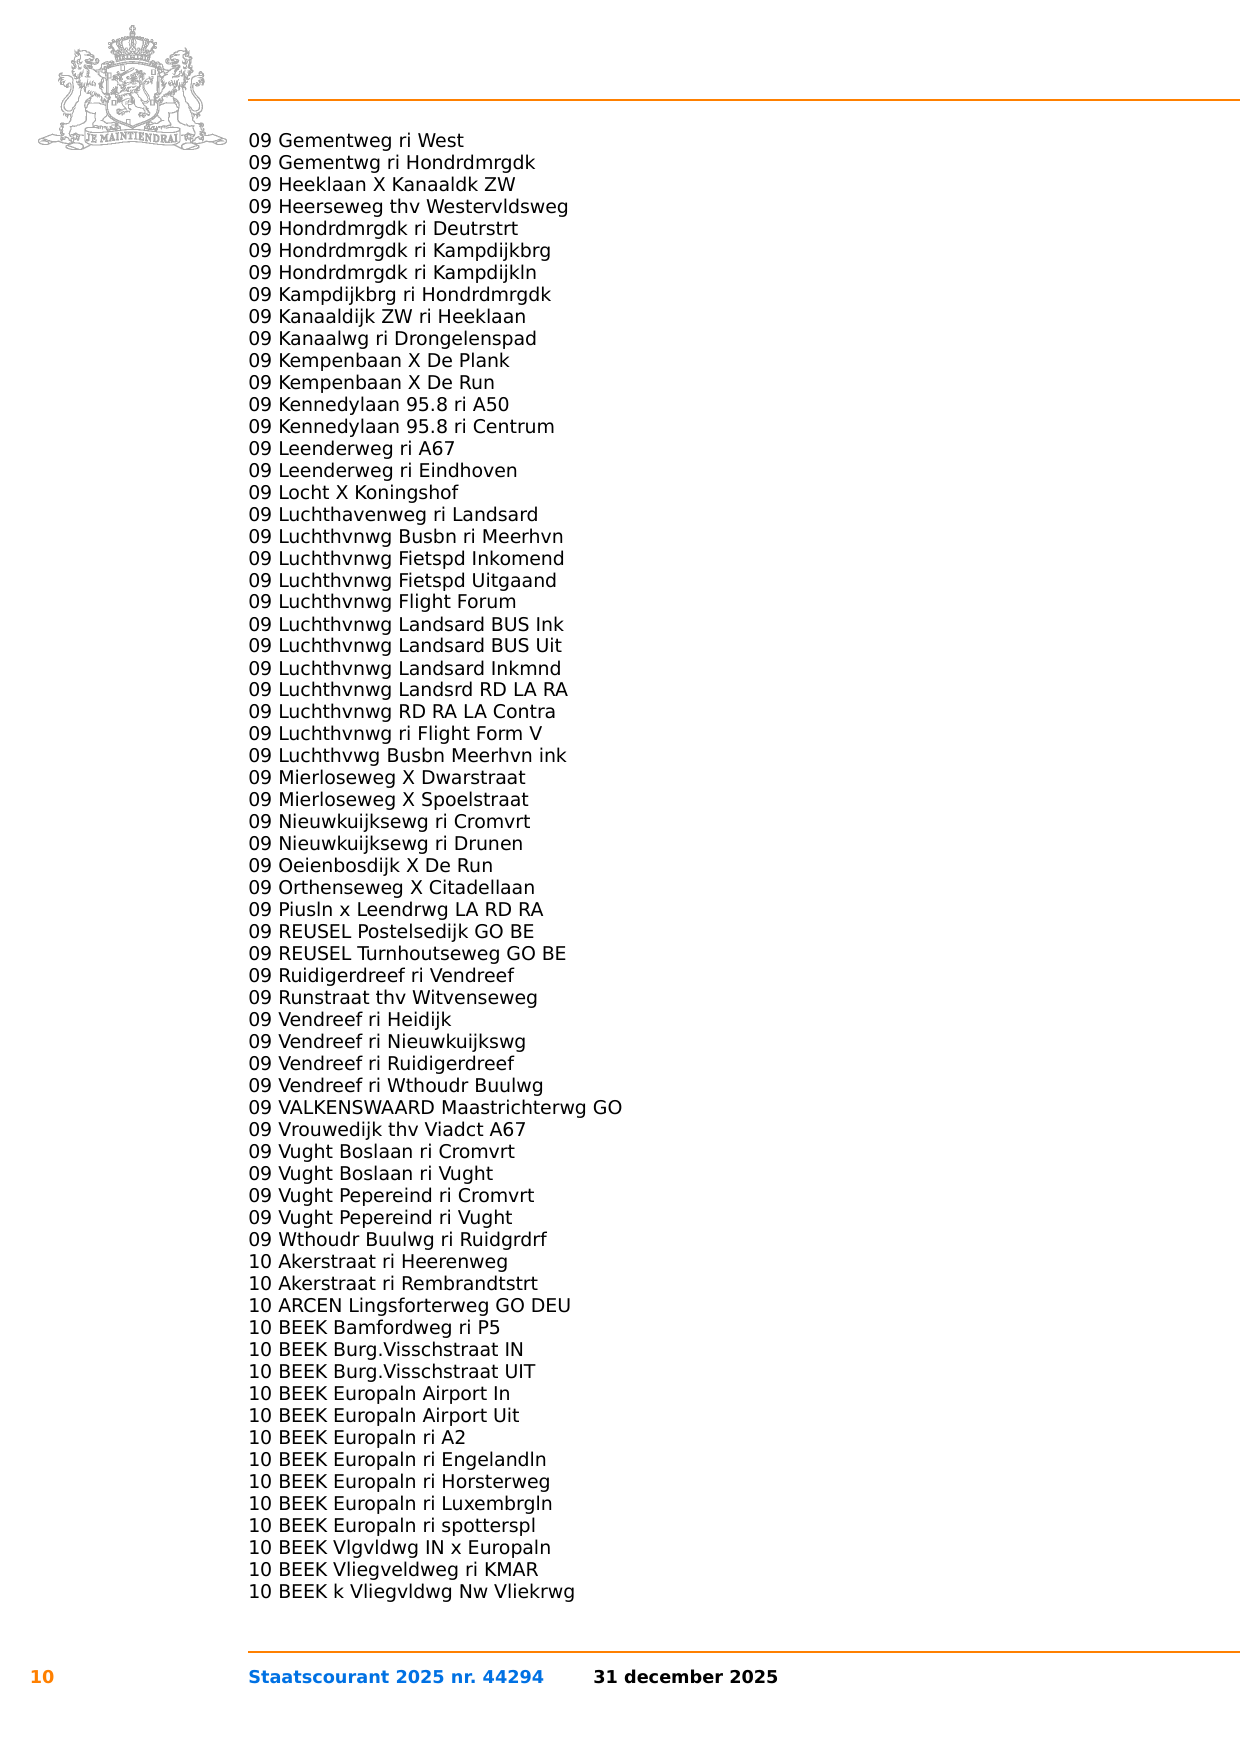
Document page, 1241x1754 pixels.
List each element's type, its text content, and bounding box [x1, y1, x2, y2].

text 09 Vught Boslaan ri Cromvrt [248, 1141, 1163, 1163]
text 09 Kampdijkbrg ri Hondrdmrgdk [248, 284, 1163, 306]
text 09 Piusln x Leendrwg LA RD RA [248, 899, 1163, 921]
text 10 BEEK Vlgvldwg IN x Europaln [248, 1537, 1163, 1558]
text 09 Kanaaldijk ZW ri Heeklaan [248, 306, 1163, 328]
text 10 BEEK Burg.Visschstraat IN [248, 1339, 1163, 1361]
text 09 Vught Pepereind ri Vught [248, 1207, 1163, 1229]
text 09 Ruidigerdreef ri Vendreef [248, 965, 1163, 987]
text 10 BEEK Bamfordweg ri P5 [248, 1317, 1163, 1339]
text 10 ARCEN Lingsforterweg GO DEU [248, 1295, 1163, 1317]
text 10 BEEK Europaln ri A2 [248, 1427, 1163, 1449]
text 09 Vendreef ri Ruidigerdreef [248, 1053, 1163, 1075]
text 09 Luchthvnwg Landsard BUS Ink [248, 613, 1163, 635]
text 09 Orthenseweg X Citadellaan [248, 877, 1163, 899]
text 09 Kempenbaan X De Run [248, 372, 1163, 394]
text 09 Vrouwedijk thv Viadct A67 [248, 1119, 1163, 1141]
text 09 VALKENSWAARD Maastrichterwg GO [248, 1097, 1163, 1119]
text 10 BEEK Burg.Visschstraat UIT [248, 1361, 1163, 1383]
text 09 Mierloseweg X Spoelstraat [248, 789, 1163, 811]
text 10 Akerstraat ri Heerenweg [248, 1251, 1163, 1273]
text 09 Hondrdmrgdk ri Deutrstrt [248, 218, 1163, 240]
text 09 Kennedylaan 95.8 ri A50 [248, 394, 1163, 416]
text 09 Luchthvnwg Landsrd RD LA RA [248, 679, 1163, 701]
text 09 Vught Boslaan ri Vught [248, 1163, 1163, 1185]
text 09 Oeienbosdijk X De Run [248, 855, 1163, 877]
text 09 Luchthvnwg ri Flight Form V [248, 723, 1163, 745]
text 09 Luchthvnwg Flight Forum [248, 591, 1163, 613]
text 10 BEEK Europaln ri Luxembrgln [248, 1493, 1163, 1514]
text 09 Luchthvnwg Landsard BUS Uit [248, 635, 1163, 657]
text 10 BEEK Europaln ri Horsterweg [248, 1471, 1163, 1493]
text 09 Leenderweg ri A67 [248, 438, 1163, 459]
text 09 Vught Pepereind ri Cromvrt [248, 1185, 1163, 1207]
text 09 Mierloseweg X Dwarstraat [248, 767, 1163, 789]
text 09 Vendreef ri Heidijk [248, 1009, 1163, 1031]
text 09 REUSEL Turnhoutseweg GO BE [248, 943, 1163, 965]
text 10 BEEK Europaln ri spotterspl [248, 1514, 1163, 1537]
text 10 BEEK Europaln Airport In [248, 1383, 1163, 1405]
text 09 Hondrdmrgdk ri Kampdijkln [248, 262, 1163, 284]
text 09 Vendreef ri Nieuwkuijkswg [248, 1031, 1163, 1053]
text 09 Leenderweg ri Eindhoven [248, 459, 1163, 482]
text 09 Kanaalwg ri Drongelenspad [248, 328, 1163, 350]
text 09 Luchthvnwg RD RA LA Contra [248, 701, 1163, 723]
text 09 Locht X Koningshof [248, 482, 1163, 503]
text 09 Runstraat thv Witvenseweg [248, 987, 1163, 1009]
text 09 Luchthvnwg Busbn ri Meerhvn [248, 526, 1163, 547]
text 09 Hondrdmrgdk ri Kampdijkbrg [248, 240, 1163, 262]
text 10 BEEK k Vliegvldwg Nw Vliekrwg [248, 1581, 1163, 1602]
text 09 Luchthavenweg ri Landsard [248, 503, 1163, 526]
text 09 Heeklaan X Kanaaldk ZW [248, 174, 1163, 196]
text 09 Nieuwkuijksewg ri Drunen [248, 833, 1163, 855]
text 10 Akerstraat ri Rembrandtstrt [248, 1273, 1163, 1295]
text 10 BEEK Vliegveldweg ri KMAR [248, 1558, 1163, 1581]
text 09 Gementweg ri West [248, 130, 1163, 152]
text 10 BEEK Europaln Airport Uit [248, 1405, 1163, 1427]
text 09 Luchthvnwg Fietspd Uitgaand [248, 569, 1163, 591]
text 09 Vendreef ri Wthoudr Buulwg [248, 1075, 1163, 1097]
picture [38, 25, 227, 150]
text 09 Kennedylaan 95.8 ri Centrum [248, 416, 1163, 438]
text 09 REUSEL Postelsedijk GO BE [248, 921, 1163, 943]
text 10 BEEK Europaln ri Engelandln [248, 1449, 1163, 1471]
text 09 Luchthvnwg Landsard Inkmnd [248, 657, 1163, 679]
text 09 Gementwg ri Hondrdmrgdk [248, 152, 1163, 174]
text 09 Kempenbaan X De Plank [248, 350, 1163, 372]
text 09 Luchthvnwg Fietspd Inkomend [248, 547, 1163, 569]
text 09 Wthoudr Buulwg ri Ruidgrdrf [248, 1229, 1163, 1251]
text 09 Heerseweg thv Westervldsweg [248, 196, 1163, 218]
text 09 Luchthvwg Busbn Meerhvn ink [248, 745, 1163, 767]
text 09 Nieuwkuijksewg ri Cromvrt [248, 811, 1163, 833]
